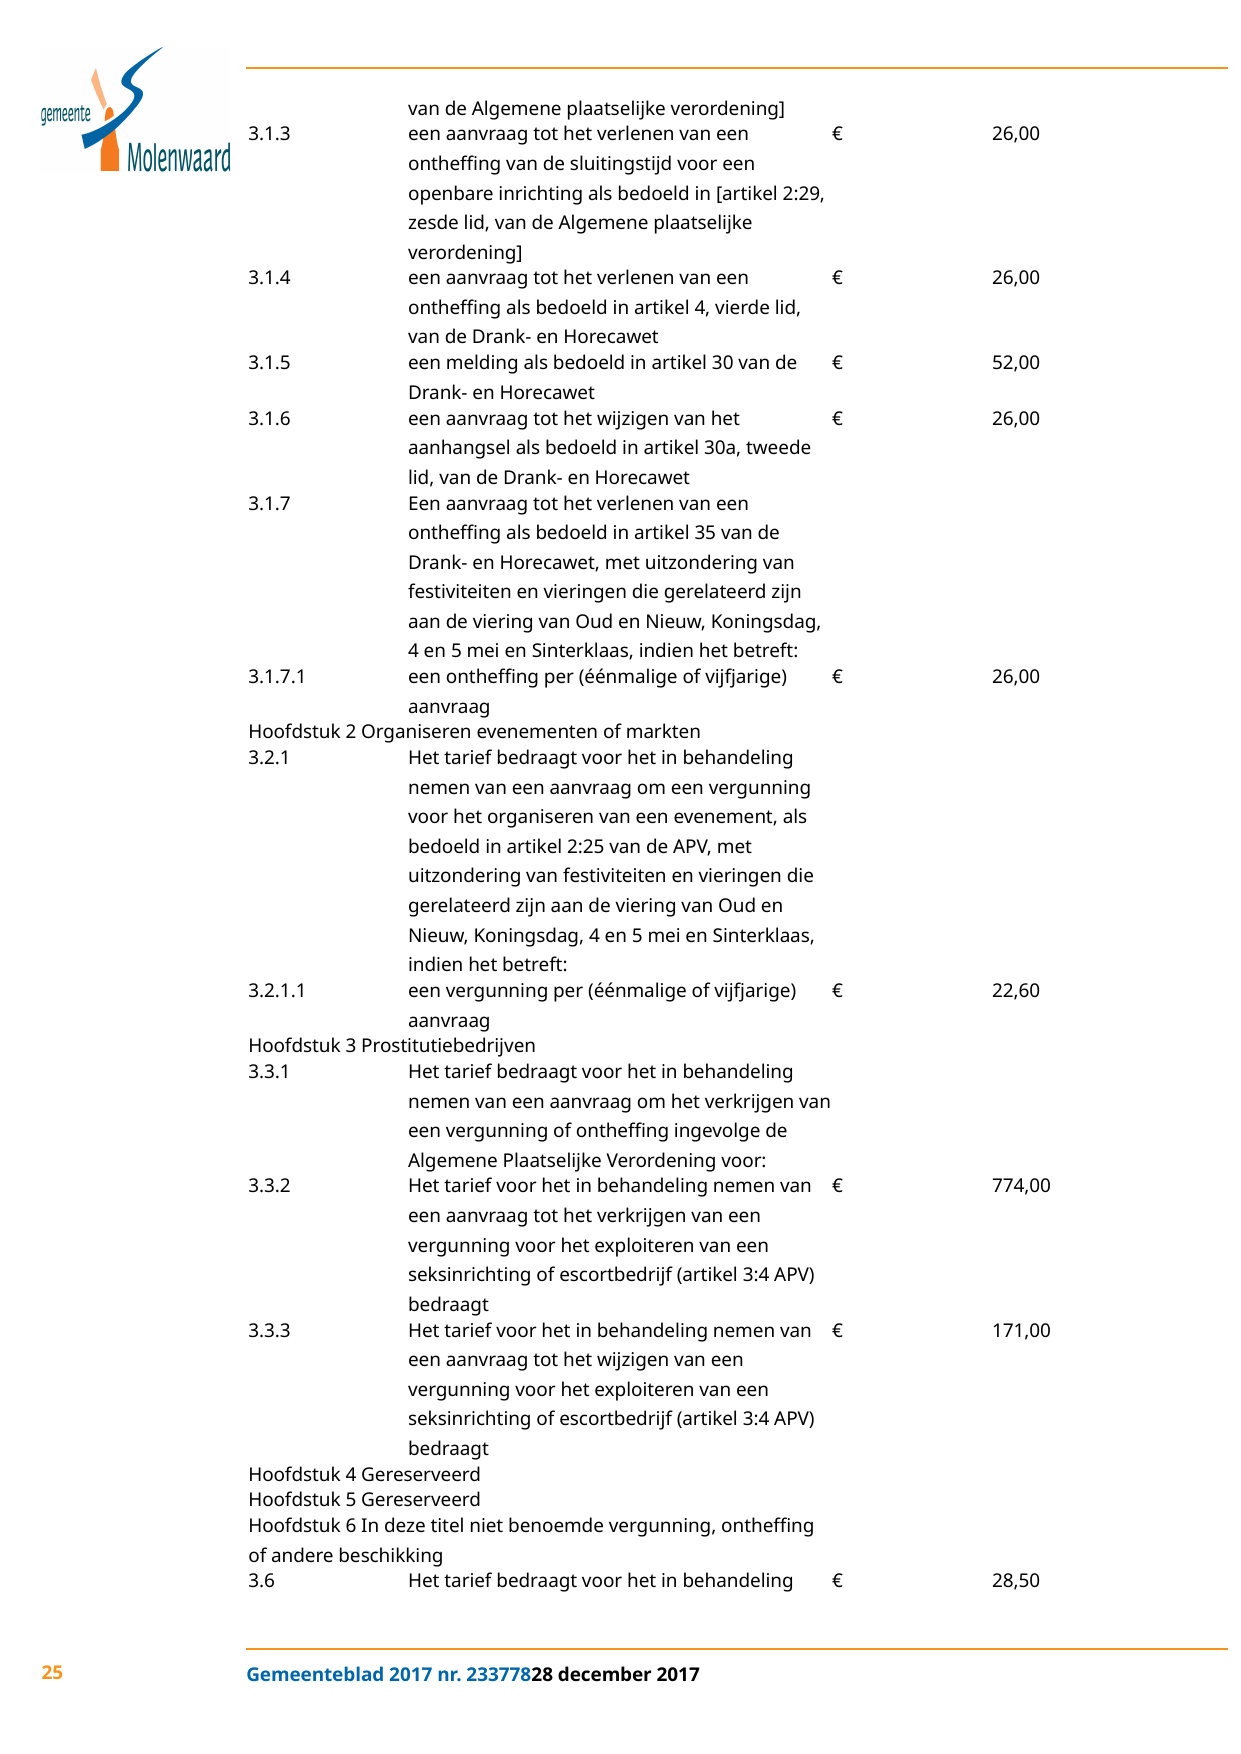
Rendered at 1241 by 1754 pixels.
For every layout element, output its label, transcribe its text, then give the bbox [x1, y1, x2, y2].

table_cell [832, 744, 992, 977]
table_cell een vergunning per (éénmalige of vijfjarige) aanvraag [408, 977, 832, 1032]
table_cell 3.1.5 [248, 350, 408, 405]
table_cell 3.1.4 [248, 265, 408, 349]
picture [41, 47, 231, 172]
table_cell € [832, 405, 992, 490]
table_cell Het tarief bedraagt voor het in behandeling nemen van een aanvraag om een vergunning voor het organiseren van een evenement, als bedoeld in artikel 2:25 van de APV, met uitzondering van festiviteiten en vieringen die gerelateerd zijn aan de viering van Oud en Nieuw, Koningsdag, 4 en 5 mei en Sinterklaas, indien het betreft: [408, 744, 832, 977]
table_cell een ontheffing per (éénmalige of vijfjarige) aanvraag [408, 663, 832, 719]
table_cell € [832, 1568, 992, 1593]
table_cell van de Algemene plaatselijke verordening] [408, 95, 832, 121]
table_cell € [832, 663, 992, 719]
table_cell [832, 1487, 992, 1512]
table_cell Hoofdstuk 5 Gereserveerd [248, 1487, 832, 1512]
table_cell [992, 95, 1152, 121]
table_cell 26,00 [992, 121, 1152, 264]
table_cell 3.6 [248, 1568, 408, 1593]
table_cell 3.1.6 [248, 405, 408, 490]
table_cell Hoofdstuk 4 Gereserveerd [248, 1461, 832, 1487]
table_cell € [832, 1173, 992, 1317]
table_cell [992, 1461, 1152, 1487]
table_cell 3.2.1 [248, 744, 408, 977]
table_cell 3.3.1 [248, 1058, 408, 1173]
table_cell [832, 719, 992, 744]
table_cell Hoofdstuk 3 Prostitutiebedrijven [248, 1033, 832, 1058]
table_cell Het tarief bedraagt voor het in behandeling [408, 1568, 832, 1593]
table_cell [832, 1033, 992, 1058]
table_cell een aanvraag tot het verlenen van een ontheffing als bedoeld in artikel 4, vierde lid, van de Drank- en Horecawet [408, 265, 832, 349]
table_cell [832, 95, 992, 121]
table_cell 26,00 [992, 265, 1152, 349]
table_cell 3.1.7 [248, 490, 408, 663]
table_cell een aanvraag tot het wijzigen van het aanhangsel als bedoeld in artikel 30a, tweede lid, van de Drank- en Horecawet [408, 405, 832, 490]
table_cell [992, 1487, 1152, 1512]
table_cell Hoofdstuk 2 Organiseren evenementen of markten [248, 719, 832, 744]
table_cell [992, 1058, 1152, 1173]
table_cell 3.1.7.1 [248, 663, 408, 719]
table_cell € [832, 977, 992, 1032]
table_cell Hoofdstuk 6 In deze titel niet benoemde vergunning, ontheffing of andere beschikking [248, 1512, 832, 1568]
table_cell [832, 490, 992, 663]
table_cell Het tarief bedraagt voor het in behandeling nemen van een aanvraag om het verkrijgen van een vergunning of ontheffing ingevolge de Algemene Plaatselijke Verordening voor: [408, 1058, 832, 1173]
table_cell [992, 744, 1152, 977]
table_cell een aanvraag tot het verlenen van een ontheffing van de sluitingstijd voor een openbare inrichting als bedoeld in [artikel 2:29, zesde lid, van de Algemene plaatselijke verordening] [408, 121, 832, 264]
table_cell 171,00 [992, 1317, 1152, 1461]
table_cell Het tarief voor het in behandeling nemen van een aanvraag tot het verkrijgen van een vergunning voor het exploiteren van een seksinrichting of escortbedrijf (artikel 3:4 APV) bedraagt [408, 1173, 832, 1317]
table_cell € [832, 1317, 992, 1461]
table_cell Het tarief voor het in behandeling nemen van een aanvraag tot het wijzigen van een vergunning voor het exploiteren van een seksinrichting of escortbedrijf (artikel 3:4 APV) bedraagt [408, 1317, 832, 1461]
table_cell € [832, 121, 992, 264]
table_cell 3.3.3 [248, 1317, 408, 1461]
table_cell 3.3.2 [248, 1173, 408, 1317]
table_cell [992, 490, 1152, 663]
table_cell 28,50 [992, 1568, 1152, 1593]
table_cell 3.1.3 [248, 121, 408, 264]
table_cell 52,00 [992, 350, 1152, 405]
table_cell 22,60 [992, 977, 1152, 1032]
table_cell [832, 1461, 992, 1487]
table_cell 26,00 [992, 405, 1152, 490]
table_cell een melding als bedoeld in artikel 30 van de Drank- en Horecawet [408, 350, 832, 405]
table_cell [832, 1058, 992, 1173]
table_cell [992, 1512, 1152, 1568]
table_cell [992, 1033, 1152, 1058]
table_cell [248, 95, 408, 121]
table_cell 3.2.1.1 [248, 977, 408, 1032]
table_cell 774,00 [992, 1173, 1152, 1317]
table_cell € [832, 265, 992, 349]
table_cell € [832, 350, 992, 405]
table_cell 26,00 [992, 663, 1152, 719]
table_cell Een aanvraag tot het verlenen van een ontheffing als bedoeld in artikel 35 van de Drank- en Horecawet, met uitzondering van festiviteiten en vieringen die gerelateerd zijn aan de viering van Oud en Nieuw, Koningsdag, 4 en 5 mei en Sinterklaas, indien het betreft: [408, 490, 832, 663]
table_cell [832, 1512, 992, 1568]
table_cell [992, 719, 1152, 744]
